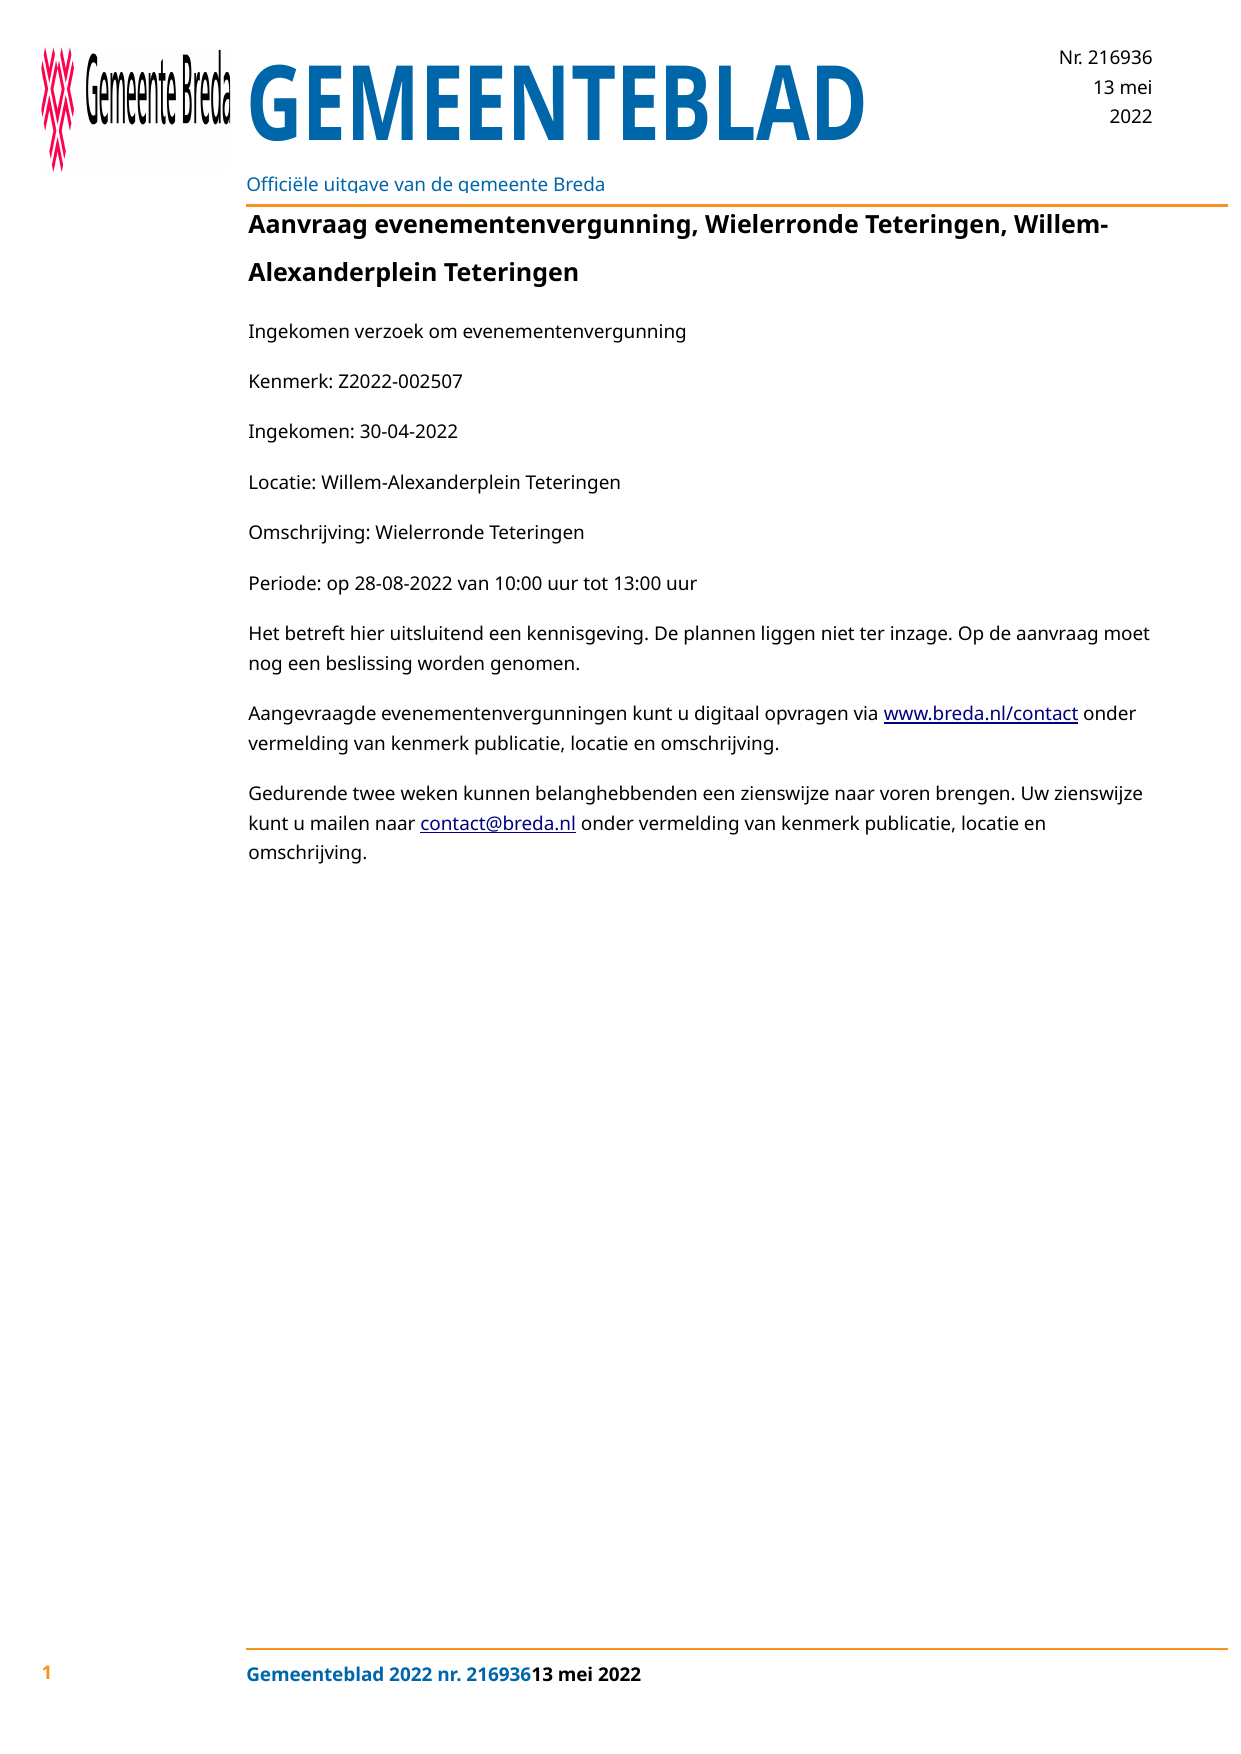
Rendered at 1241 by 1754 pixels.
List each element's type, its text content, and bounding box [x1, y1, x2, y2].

text Het betreft hier uitsluitend een kennisgeving. De plannen liggen niet ter inzage. Op de aanvraag moet nog een beslissing worden genomen. [248, 620, 1152, 676]
text Periode: op 28-08-2022 van 10:00 uur tot 13:00 uur [248, 570, 1152, 596]
picture [41, 47, 231, 172]
text Kenmerk: Z2022-002507 [248, 368, 1152, 394]
text Ingekomen verzoek om evenementenvergunning [248, 318, 1152, 344]
text Aangevraagde evenementenvergunningen kunt u digitaal opvragen via www.breda.nl/contact onder vermelding van kenmerk publicatie, locatie en omschrijving. [248, 700, 1152, 756]
text Ingekomen: 30-04-2022 [248, 419, 1152, 444]
text Aanvraag evenementenvergunning, Wielerronde Teteringen, Willem-Alexanderplein Teteringen [248, 207, 1152, 288]
text Omschrijving: Wielerronde Teteringen [248, 519, 1152, 545]
text Gedurende twee weken kunnen belanghebbenden een zienswijze naar voren brengen. Uw zienswijze kunt u mailen naar contact@breda.nl onder vermelding van kenmerk publicatie, locatie en omschrijving. [248, 780, 1152, 865]
text Locatie: Willem-Alexanderplein Teteringen [248, 469, 1152, 495]
